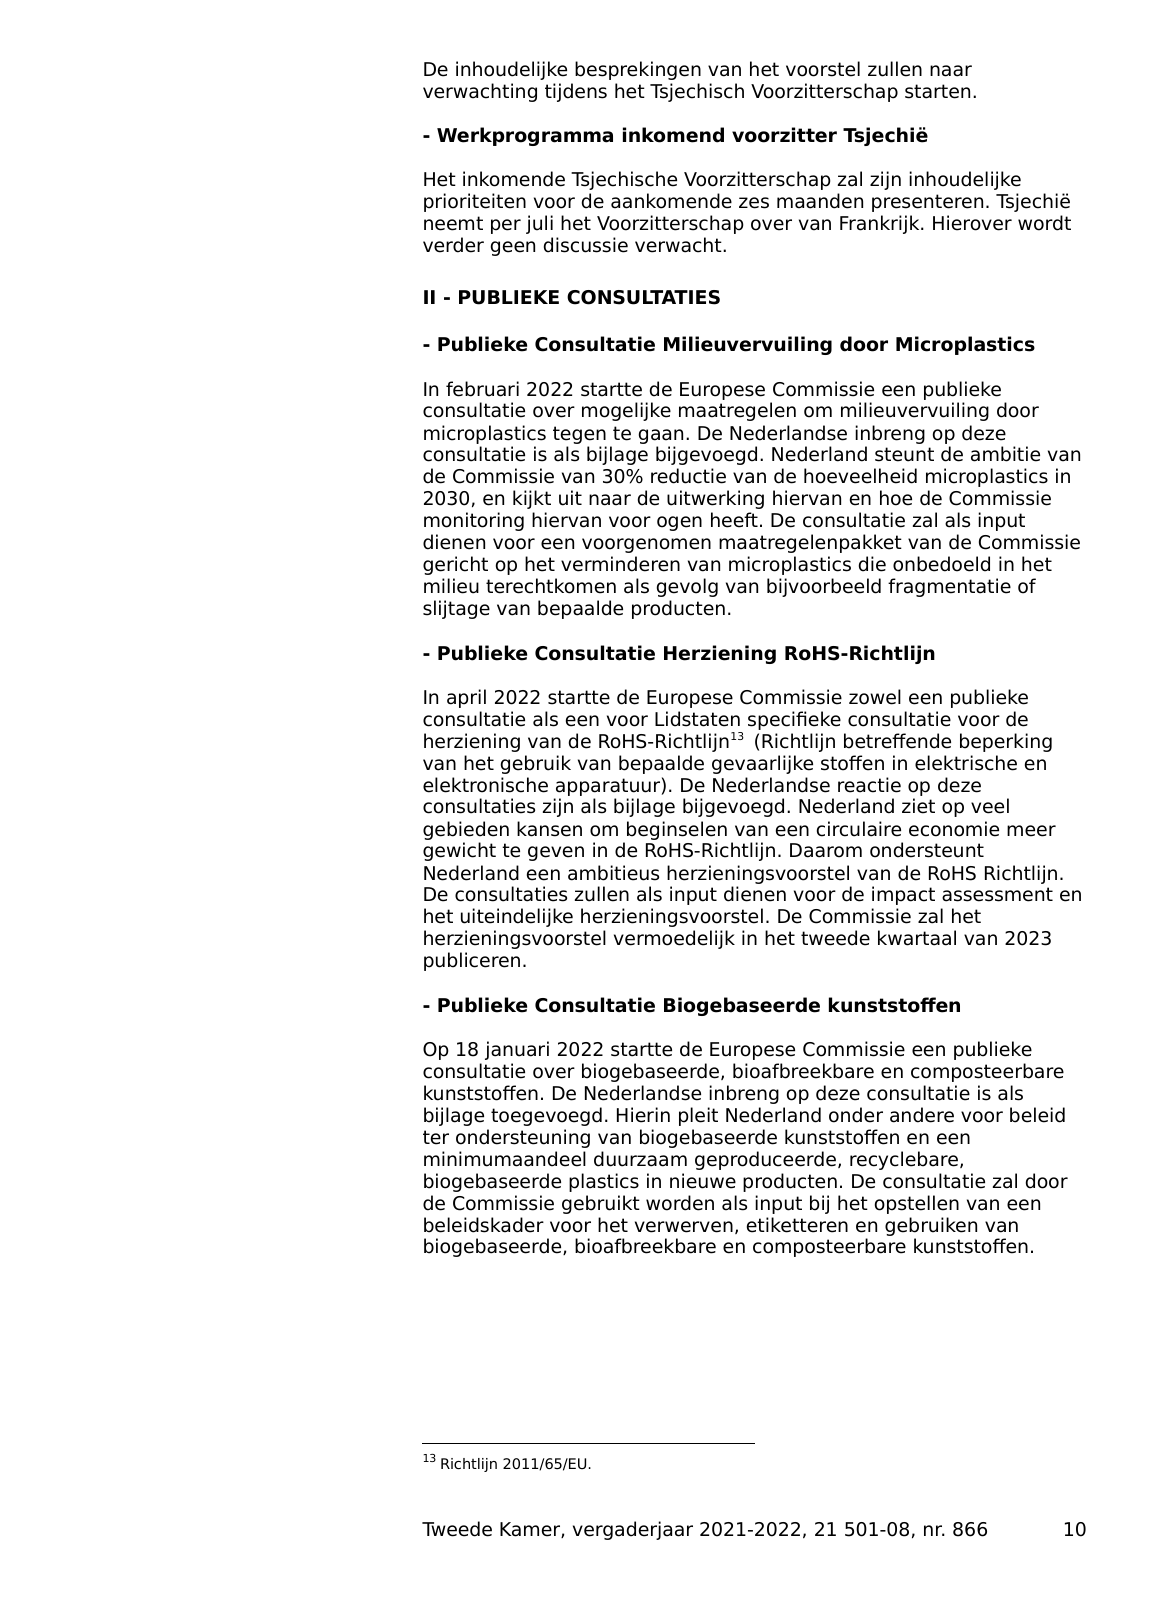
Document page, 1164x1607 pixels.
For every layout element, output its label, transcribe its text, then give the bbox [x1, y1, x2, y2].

subtitle - Publieke Consultatie Herziening RoHS-Richtlijn [422, 642, 1087, 664]
text De inhoudelijke besprekingen van het voorstel zullen naar verwachting tijdens het Tsjechisch Voorzitterschap starten. [422, 59, 1087, 103]
text Op 18 januari 2022 startte de Europese Commissie een publieke consultatie over biogebaseerde, bioafbreekbare en composteerbare kunststoffen. De Nederlandse inbreng op deze consultatie is als bijlage toegevoegd. Hierin pleit Nederland onder andere voor beleid ter ondersteuning van biogebaseerde kunststoffen en een minimumaandeel duurzaam geproduceerde, recyclebare, biogebaseerde plastics in nieuwe producten. De consultatie zal door de Commissie gebruikt worden als input bij het opstellen van een beleidskader voor het verwerven, etiketteren en gebruiken van biogebaseerde, bioafbreekbare en composteerbare kunststoffen. [422, 1039, 1087, 1258]
text In april 2022 startte de Europese Commissie zowel een publieke consultatie als een voor Lidstaten specifieke consultatie voor de herziening van de RoHS-Richtlijn (Richtlijn betreffende beperking van het gebruik van bepaalde gevaarlijke stoffen in elektrische en elektronische apparatuur). De Nederlandse reactie op deze consultaties zijn als bijlage bijgevoegd. Nederland ziet op veel gebieden kansen om beginselen van een circulaire economie meer gewicht te geven in de RoHS-Richtlijn. Daarom ondersteunt Nederland een ambitieus herzieningsvoorstel van de RoHS Richtlijn. De consultaties zullen als input dienen voor de impact assessment en het uiteindelijke herzieningsvoorstel. De Commissie zal het herzieningsvoorstel vermoedelijk in het tweede kwartaal van 2023 publiceren. [422, 687, 1087, 972]
text Het inkomende Tsjechische Voorzitterschap zal zijn inhoudelijke prioriteiten voor de aankomende zes maanden presenteren. Tsjechië neemt per juli het Voorzitterschap over van Frankrijk. Hierover wordt verder geen discussie verwacht. [422, 169, 1087, 257]
text Richtlijn 2011/65/EU. [422, 1452, 1087, 1474]
subtitle - Publieke Consultatie Milieuvervuiling door Microplastics [422, 334, 1087, 356]
subtitle - Publieke Consultatie Biogebaseerde kunststoffen [422, 994, 1087, 1016]
subtitle - Werkprogramma inkomend voorzitter Tsjechië [422, 125, 1087, 147]
text In februari 2022 startte de Europese Commissie een publieke consultatie over mogelijke maatregelen om milieuvervuiling door microplastics tegen te gaan. De Nederlandse inbreng op deze consultatie is als bijlage bijgevoegd. Nederland steunt de ambitie van de Commissie van 30% reductie van de hoeveelheid microplastics in 2030, en kijkt uit naar de uitwerking hiervan en hoe de Commissie monitoring hiervan voor ogen heeft. De consultatie zal als input dienen voor een voorgenomen maatregelenpakket van de Commissie gericht op het verminderen van microplastics die onbedoeld in het milieu terechtkomen als gevolg van bijvoorbeeld fragmentatie of slijtage van bepaalde producten. [422, 378, 1087, 620]
subtitle II - PUBLIEKE CONSULTATIES [422, 287, 1087, 309]
